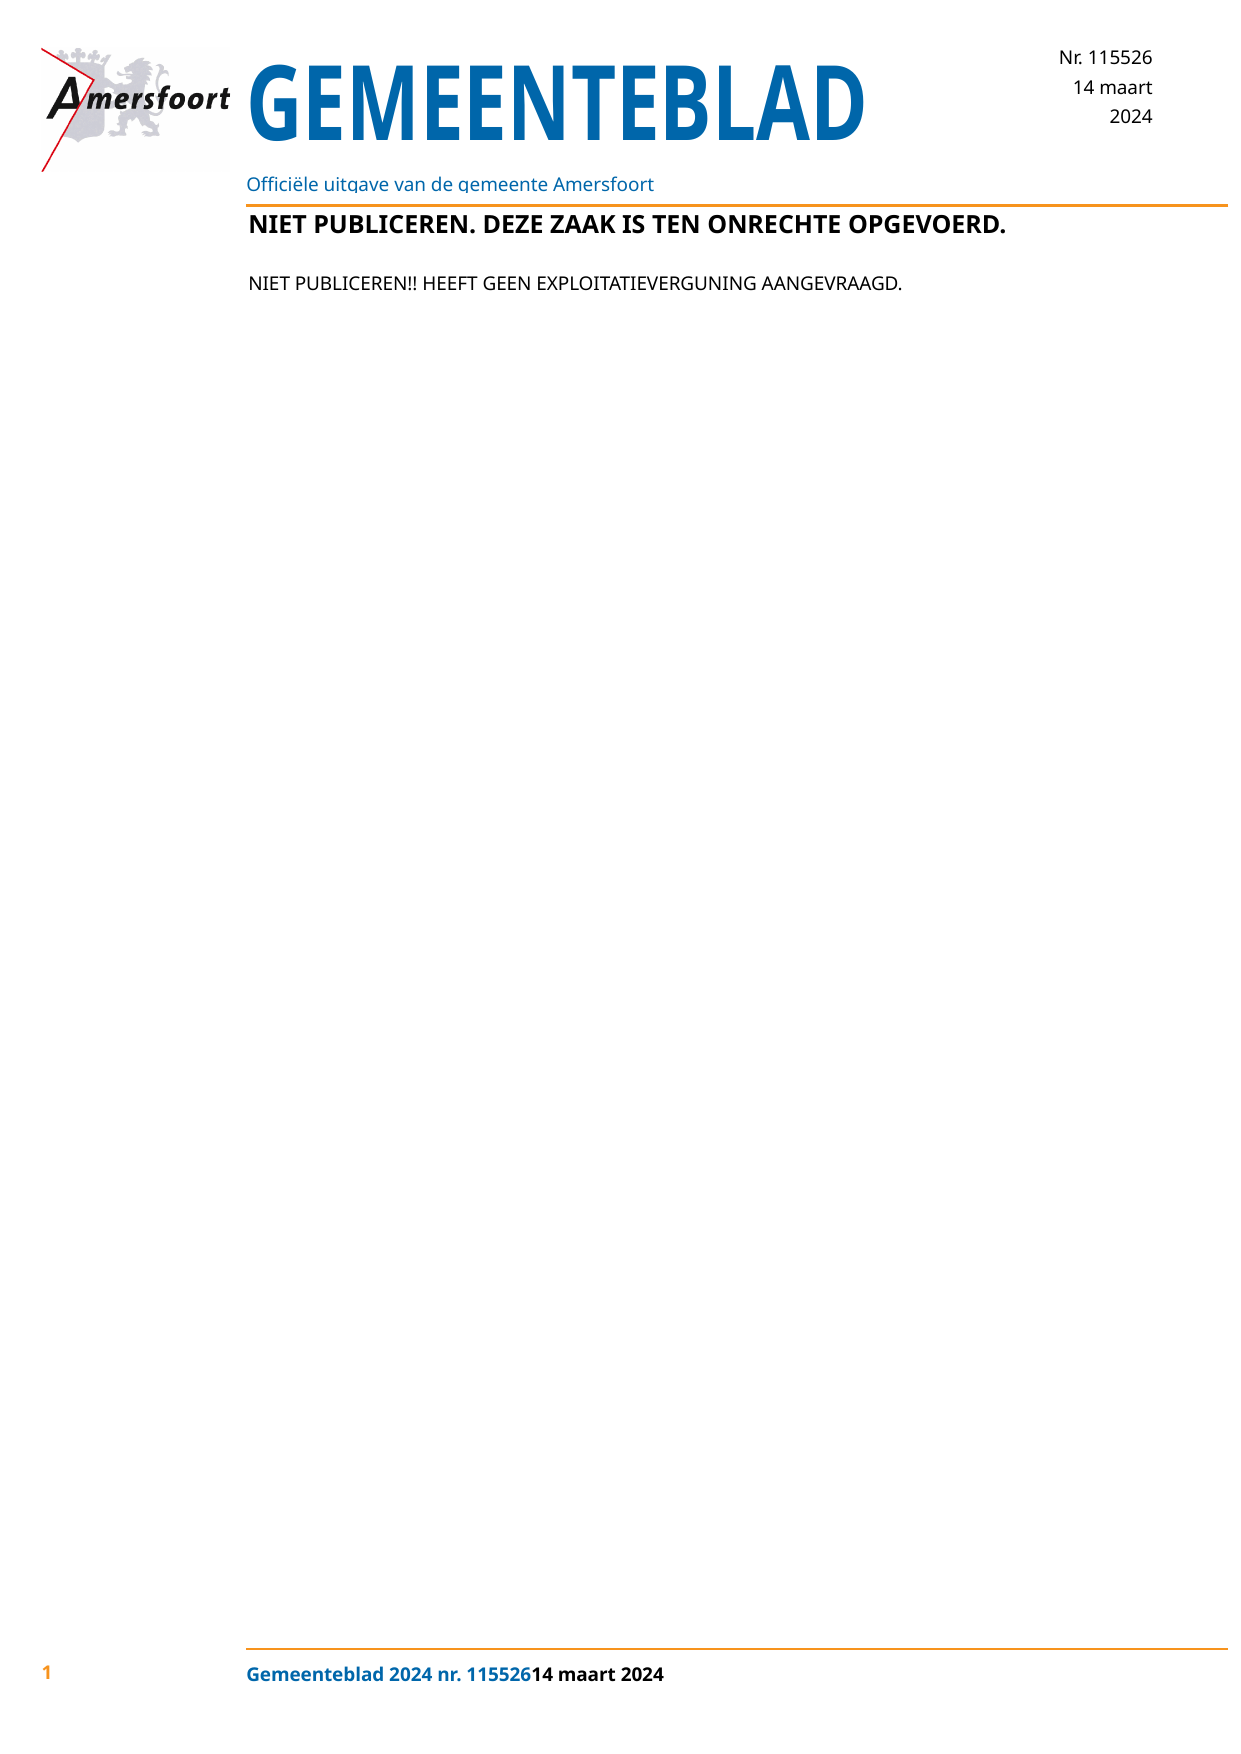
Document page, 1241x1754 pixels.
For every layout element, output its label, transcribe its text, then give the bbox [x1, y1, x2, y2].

picture [41, 47, 231, 172]
text NIET PUBLICEREN!! HEEFT GEEN EXPLOITATIEVERGUNING AANGEVRAAGD. [248, 270, 1152, 296]
text NIET PUBLICEREN. DEZE ZAAK IS TEN ONRECHTE OPGEVOERD. [248, 207, 1152, 241]
